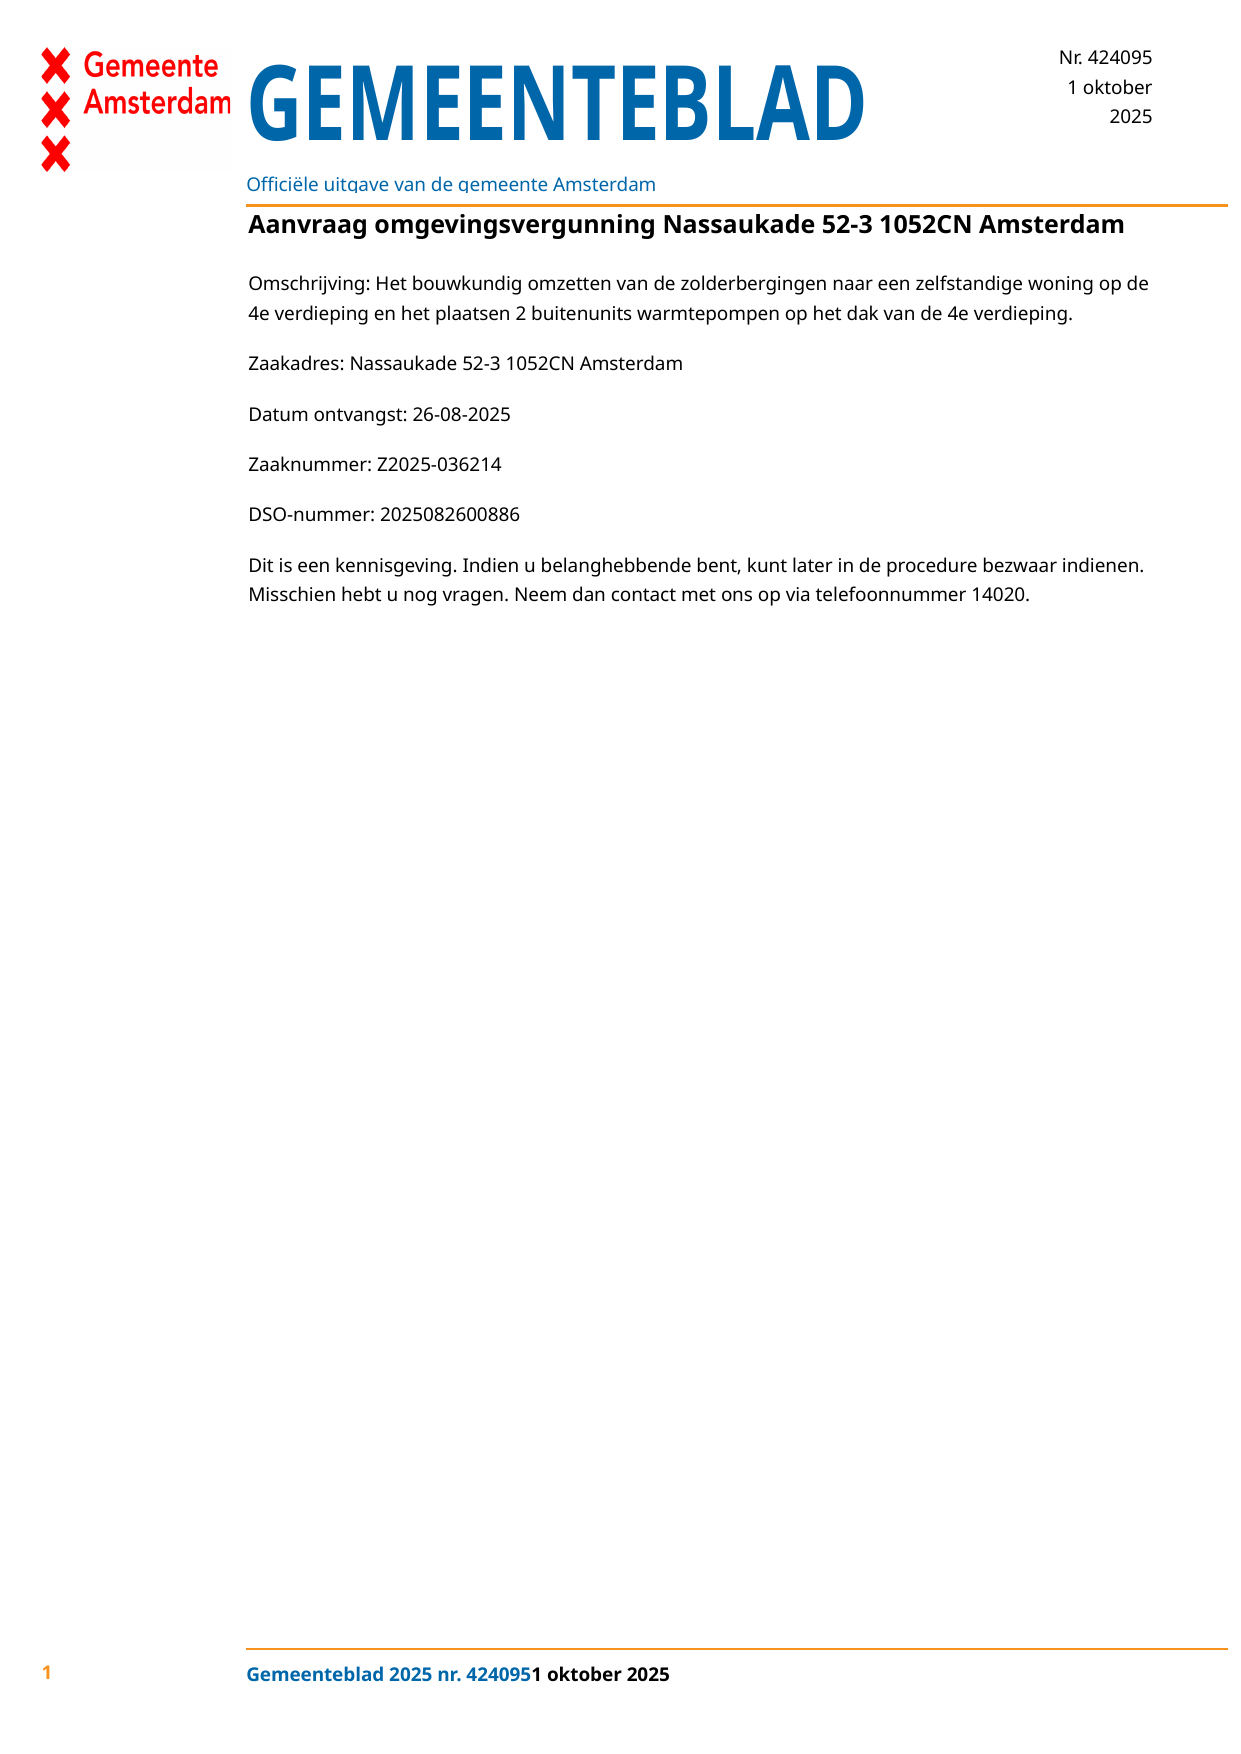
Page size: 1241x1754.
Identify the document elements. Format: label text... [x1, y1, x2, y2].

text DSO-nummer: 2025082600886 [248, 502, 1152, 527]
text Zaaknummer: Z2025-036214 [248, 451, 1152, 477]
text Dit is een kennisgeving. Indien u belanghebbende bent, kunt later in de procedure bezwaar indienen. Misschien hebt u nog vragen. Neem dan contact met ons op via telefoonnummer 14020. [248, 552, 1152, 607]
text Aanvraag omgevingsvergunning Nassaukade 52-3 1052CN Amsterdam [248, 207, 1152, 241]
text Omschrijving: Het bouwkundig omzetten van de zolderbergingen naar een zelfstandige woning op de 4e verdieping en het plaatsen 2 buitenunits warmtepompen op het dak van de 4e verdieping. [248, 270, 1152, 326]
picture [41, 47, 231, 172]
text Zaakadres: Nassaukade 52-3 1052CN Amsterdam [248, 350, 1152, 376]
text Datum ontvangst: 26-08-2025 [248, 401, 1152, 426]
